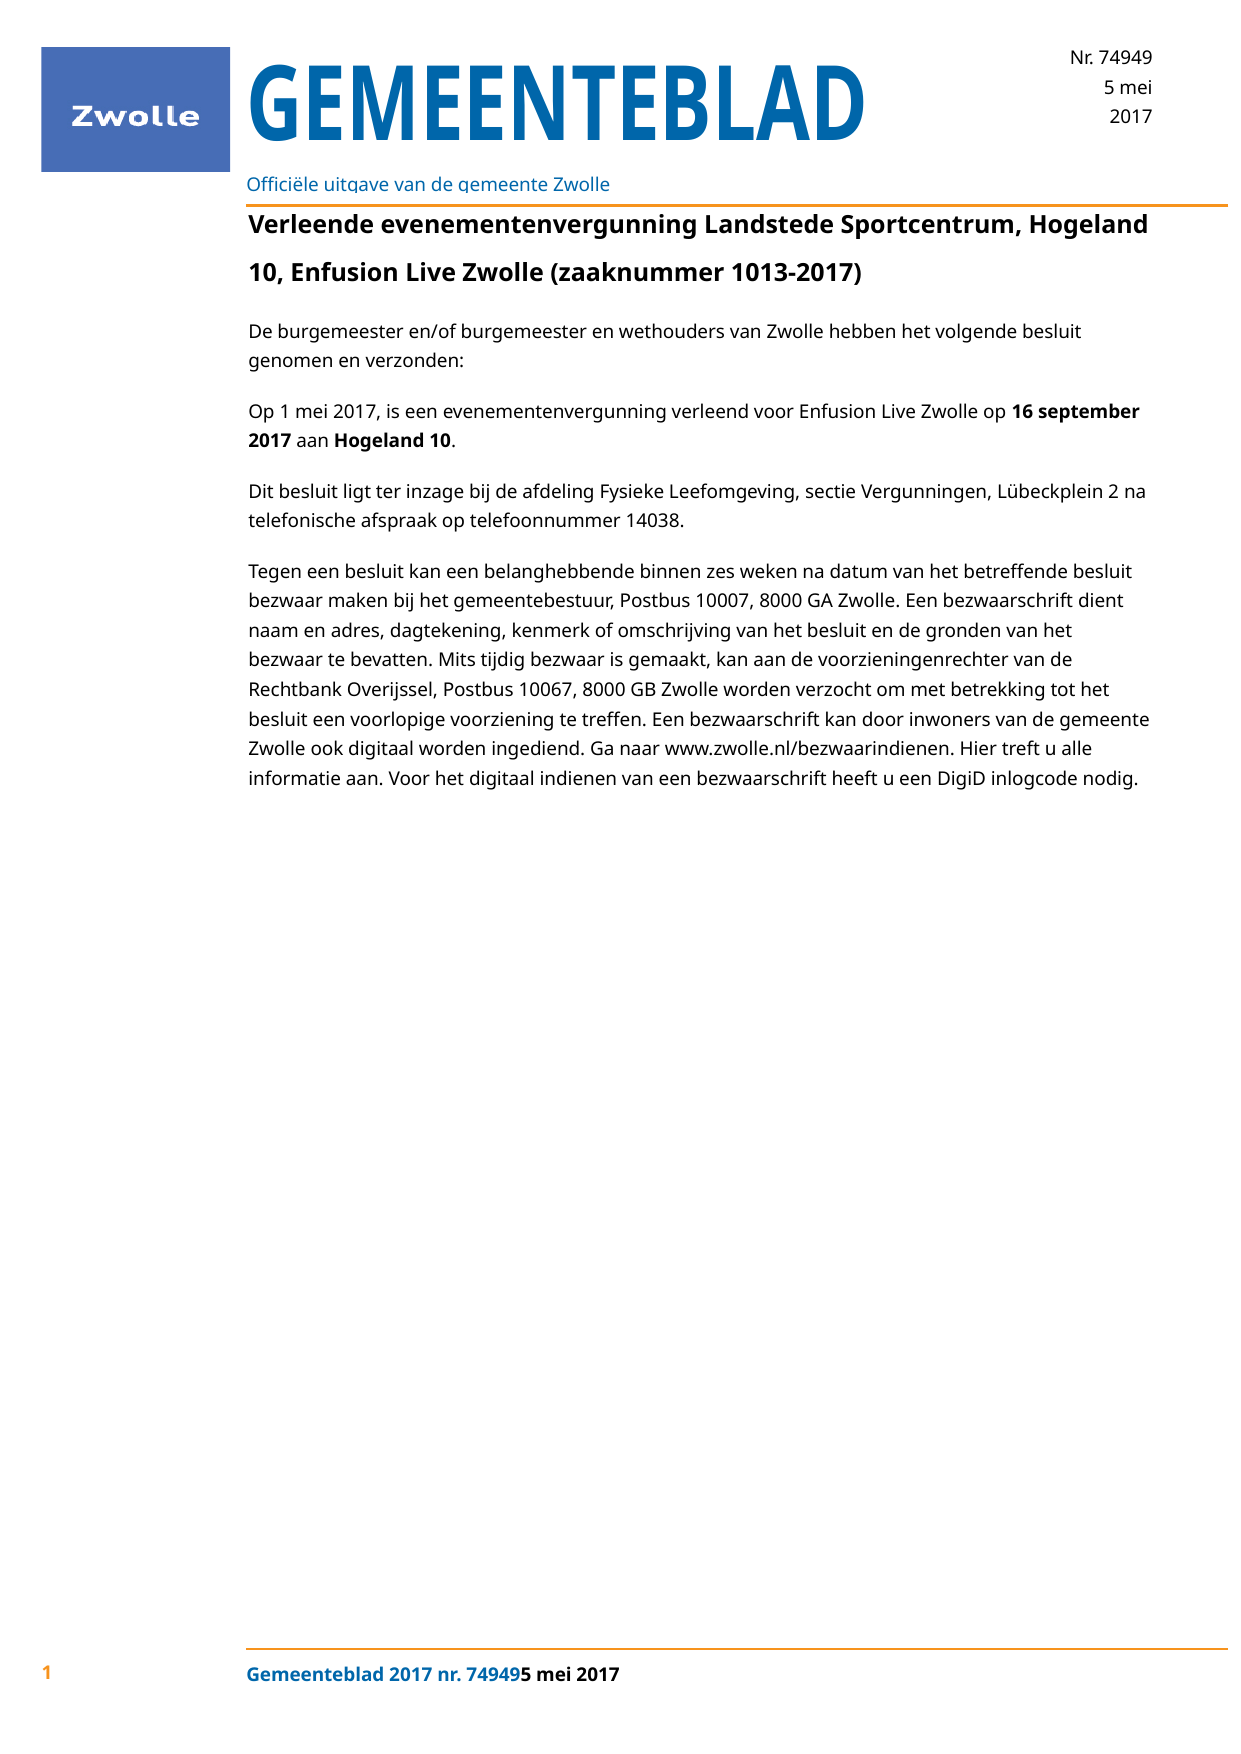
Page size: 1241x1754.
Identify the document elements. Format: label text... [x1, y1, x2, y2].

text Verleende evenementenvergunning Landstede Sportcentrum, Hogeland 10, Enfusion Live Zwolle (zaaknummer 1013-2017) [248, 207, 1152, 288]
text De burgemeester en/of burgemeester en wethouders van Zwolle hebben het volgende besluit genomen en verzonden: [248, 318, 1152, 373]
picture [41, 47, 231, 172]
text Tegen een besluit kan een belanghebbende binnen zes weken na datum van het betreffende besluit bezwaar maken bij het gemeentebestuur, Postbus 10007, 8000 GA Zwolle. Een bezwaarschrift dient naam en adres, dagtekening, kenmerk of omschrijving van het besluit en de gronden van het bezwaar te bevatten. Mits tijdig bezwaar is gemaakt, kan aan de voorzieningenrechter van de Rechtbank Overijssel, Postbus 10067, 8000 GB Zwolle worden verzocht om met betrekking tot het besluit een voorlopige voorziening te treffen. Een bezwaarschrift kan door inwoners van de gemeente Zwolle ook digitaal worden ingediend. Ga naar www.zwolle.nl/bezwaarindienen. Hier treft u alle informatie aan. Voor het digitaal indienen van een bezwaarschrift heeft u een DigiD inlogcode nodig. [248, 558, 1152, 791]
text Op 1 mei 2017, is een evenementenvergunning verleend voor Enfusion Live Zwolle op 16 september 2017 aan Hogeland 10. [248, 398, 1152, 453]
text Dit besluit ligt ter inzage bij de afdeling Fysieke Leefomgeving, sectie Vergunningen, Lübeckplein 2 na telefonische afspraak op telefoonnummer 14038. [248, 478, 1152, 533]
